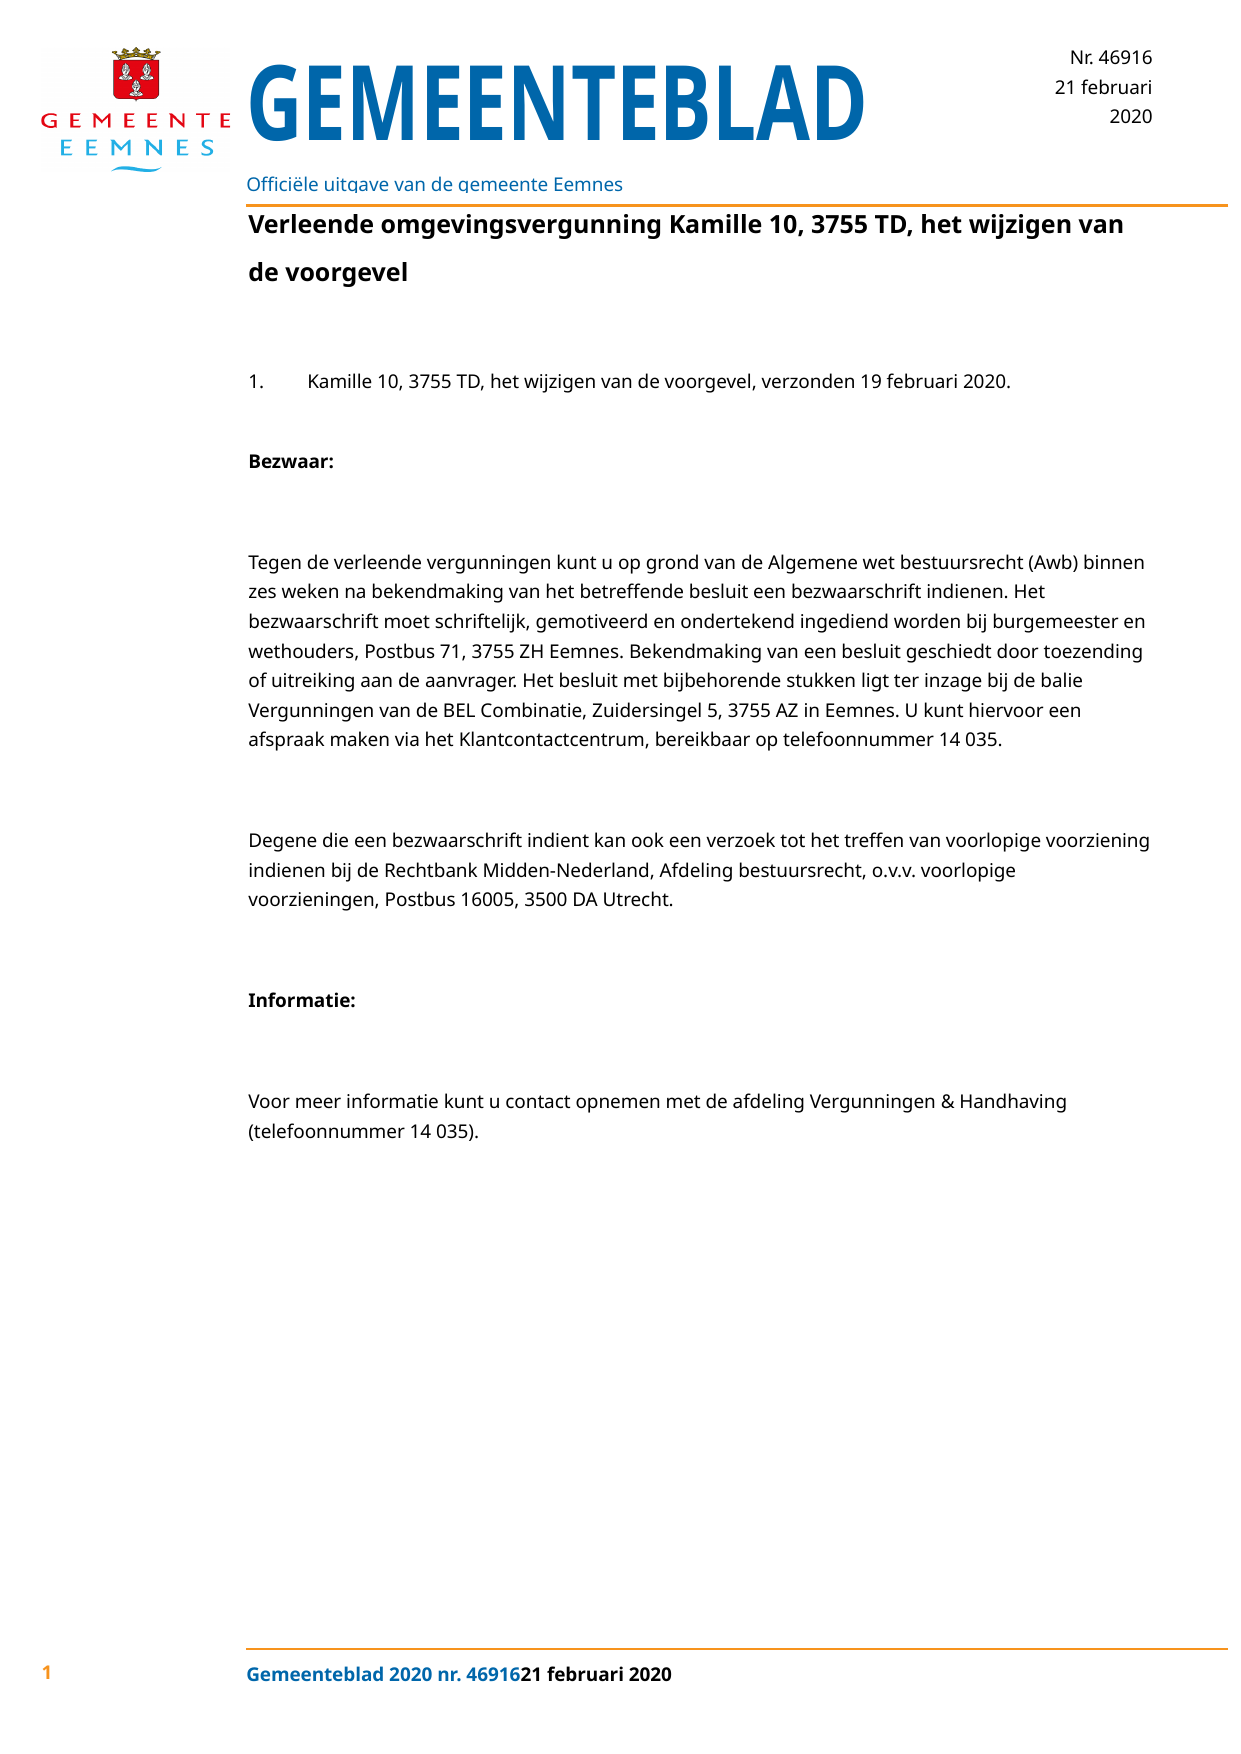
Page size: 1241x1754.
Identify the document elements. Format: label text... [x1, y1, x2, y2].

text Bezwaar: [248, 448, 1152, 474]
list Kamille 10, 3755 TD, het wijzigen van de voorgevel, verzonden 19 februari 2020. [248, 368, 1152, 394]
text Voor meer informatie kunt u contact opnemen met de afdeling Vergunningen & Handhaving (telefoonnummer 14 035). [248, 1088, 1152, 1144]
text Tegen de verleende vergunningen kunt u op grond van de Algemene wet bestuursrecht (Awb) binnen zes weken na bekendmaking van het betreffende besluit een bezwaarschrift indienen. Het bezwaarschrift moet schriftelijk, gemotiveerd en ondertekend ingediend worden bij burgemeester en wethouders, Postbus 71, 3755 ZH Eemnes. Bekendmaking van een besluit geschiedt door toezending of uitreiking aan de aanvrager. Het besluit met bijbehorende stukken ligt ter inzage bij de balie Vergunningen van de BEL Combinatie, Zuidersingel 5, 3755 AZ in Eemnes. U kunt hiervoor een afspraak maken via het Klantcontactcentrum, bereikbaar op telefoonnummer 14 035. [248, 549, 1152, 752]
text Degene die een bezwaarschrift indient kan ook een verzoek tot het treffen van voorlopige voorziening indienen bij de Rechtbank Midden-Nederland, Afdeling bestuursrecht, o.v.v. voorlopige voorzieningen, Postbus 16005, 3500 DA Utrecht. [248, 827, 1152, 912]
text Verleende omgevingsvergunning Kamille 10, 3755 TD, het wijzigen van de voorgevel [248, 207, 1152, 288]
text Informatie: [248, 987, 1152, 1013]
picture [41, 47, 231, 172]
